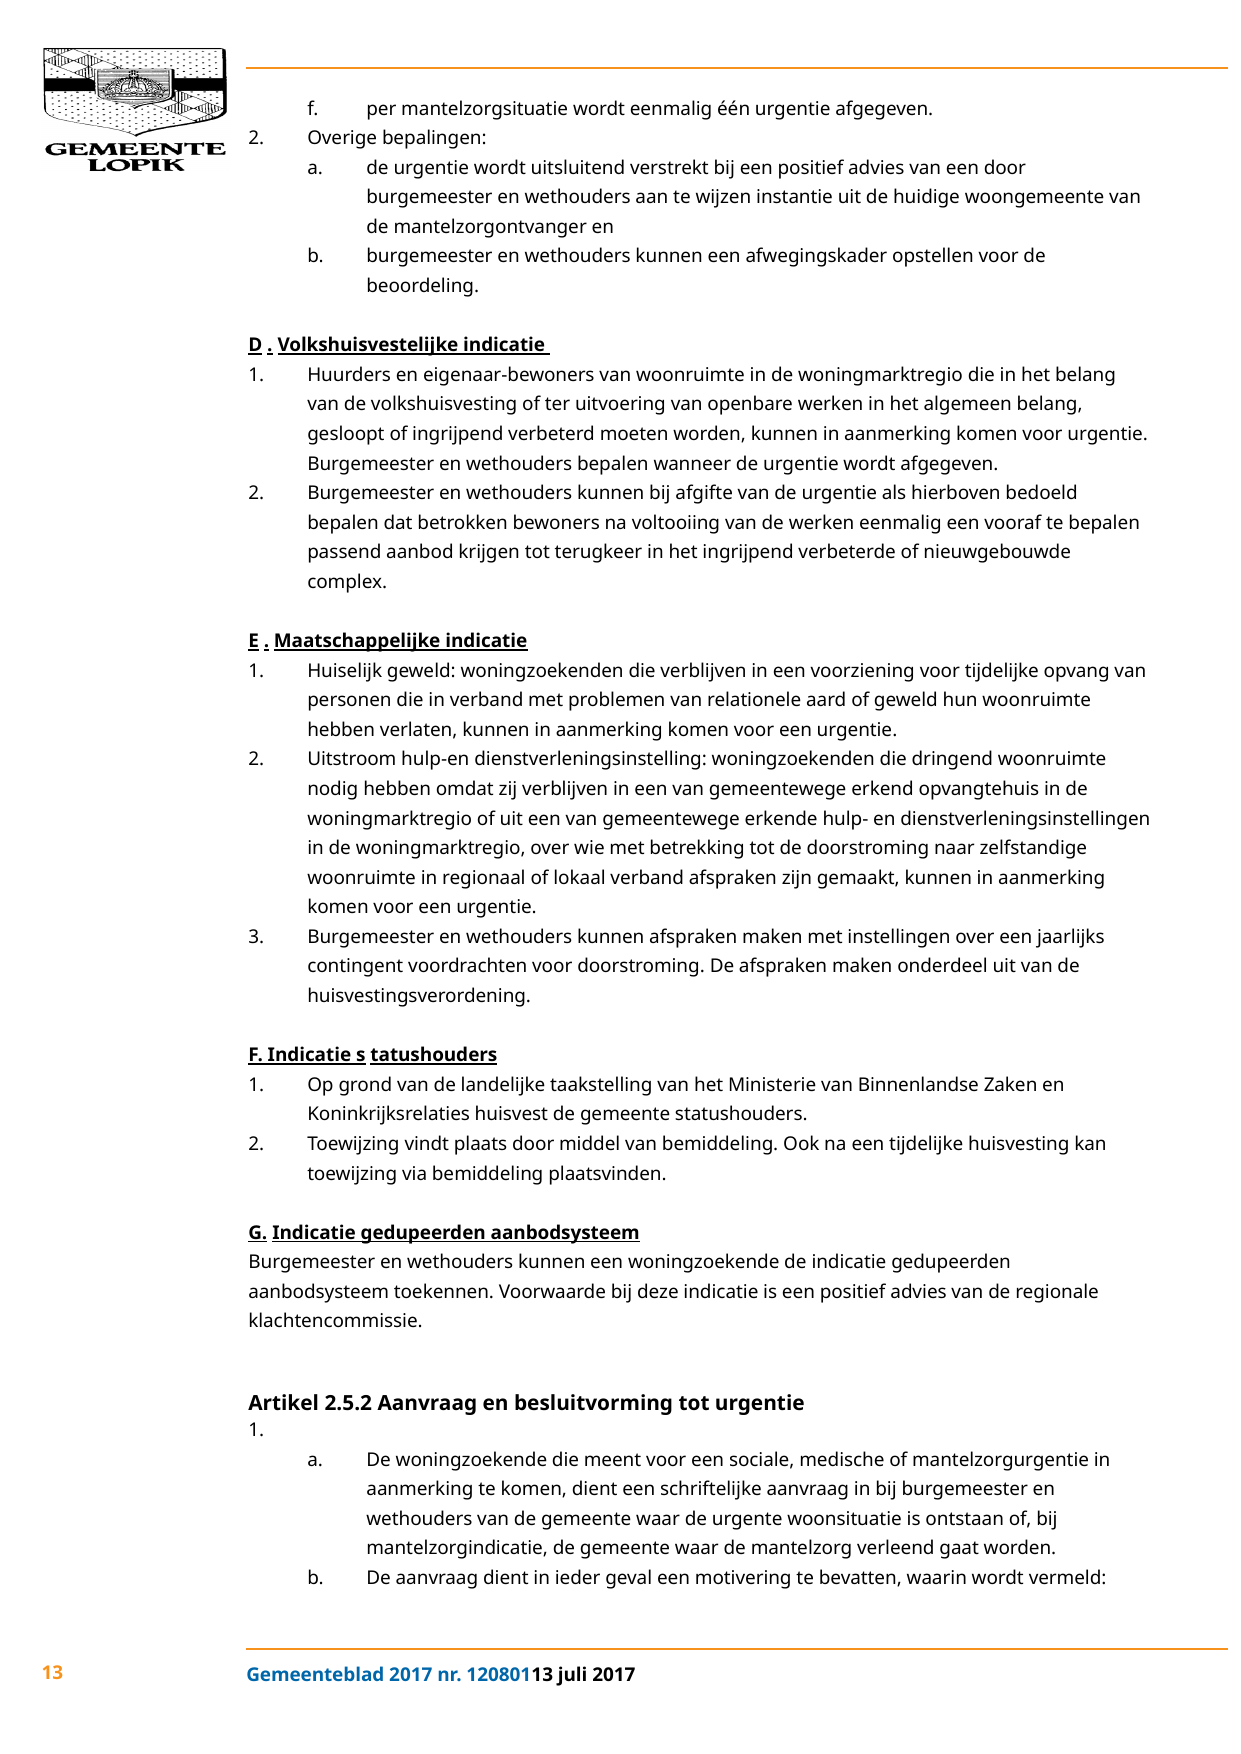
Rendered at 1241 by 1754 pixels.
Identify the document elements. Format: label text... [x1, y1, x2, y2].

list Huiselijk geweld: woningzoekenden die verblijven in een voorziening voor tijdelijke opvang van personen die in verband met problemen van relationele aard of geweld hun woonruimte hebben verlaten, kunnen in aanmerking komen voor een urgentie. [248, 657, 1152, 742]
list De woningzoekende die meent voor een sociale, medische of mantelzorgurgentie in aanmerking te komen, dient een schriftelijke aanvraag in bij burgemeester en wethouders van de gemeente waar de urgente woonsituatie is ontstaan of, bij mantelzorgindicatie, de gemeente waar de mantelzorg verleend gaat worden. [307, 1446, 1152, 1560]
picture [41, 47, 231, 172]
text E . Maatschappelijke indicatie [248, 627, 1152, 653]
list Op grond van de landelijke taakstelling van het Ministerie van Binnenlandse Zaken en Koninkrijksrelaties huisvest de gemeente statushouders. [248, 1071, 1152, 1126]
list Burgemeester en wethouders kunnen bij afgifte van de urgentie als hierboven bedoeld bepalen dat betrokken bewoners na voltooiing van de werken eenmalig een vooraf te bepalen passend aanbod krijgen tot terugkeer in het ingrijpend verbeterde of nieuwgebouwde complex. [248, 479, 1152, 594]
text D . Volkshuisvestelijke indicatie [248, 331, 1152, 357]
list Toewijzing vindt plaats door middel van bemiddeling. Ook na een tijdelijke huisvesting kan toewijzing via bemiddeling plaatsvinden. [248, 1130, 1152, 1186]
list per mantelzorgsituatie wordt eenmalig één urgentie afgegeven. [307, 95, 1152, 121]
list Overige bepalingen: [248, 124, 1152, 150]
list De aanvraag dient in ieder geval een motivering te bevatten, waarin wordt vermeld: [307, 1564, 1152, 1590]
text Artikel 2.5.2 Aanvraag en besluitvorming tot urgentie [248, 1388, 1152, 1416]
text G. Indicatie gedupeerden aanbodsysteem [248, 1219, 1152, 1245]
list de urgentie wordt uitsluitend verstrekt bij een positief advies van een door burgemeester en wethouders aan te wijzen instantie uit de huidige woongemeente van de mantelzorgontvanger en [307, 154, 1152, 239]
list Uitstroom hulp-en dienstverleningsinstelling: woningzoekenden die dringend woonruimte nodig hebben omdat zij verblijven in een van gemeentewege erkend opvangtehuis in de woningmarktregio of uit een van gemeentewege erkende hulp- en dienstverleningsinstellingen in de woningmarktregio, over wie met betrekking tot de doorstroming naar zelfstandige woonruimte in regionaal of lokaal verband afspraken zijn gemaakt, kunnen in aanmerking komen voor een urgentie. [248, 746, 1152, 919]
list burgemeester en wethouders kunnen een afwegingskader opstellen voor de beoordeling. [307, 243, 1152, 298]
list Huurders en eigenaar-bewoners van woonruimte in de woningmarktregio die in het belang van de volkshuisvesting of ter uitvoering van openbare werken in het algemeen belang, gesloopt of ingrijpend verbeterd moeten worden, kunnen in aanmerking komen voor urgentie. Burgemeester en wethouders bepalen wanneer de urgentie wordt afgegeven. [248, 361, 1152, 476]
text F. Indicatie s tatushouders [248, 1041, 1152, 1067]
list Burgemeester en wethouders kunnen afspraken maken met instellingen over een jaarlijks contingent voordrachten voor doorstroming. De afspraken maken onderdeel uit van de huisvestingsverordening. [248, 923, 1152, 1008]
text Burgemeester en wethouders kunnen een woningzoekende de indicatie gedupeerden aanbodsysteem toekennen. Voorwaarde bij deze indicatie is een positief advies van de regionale klachtencommissie. [248, 1248, 1152, 1333]
